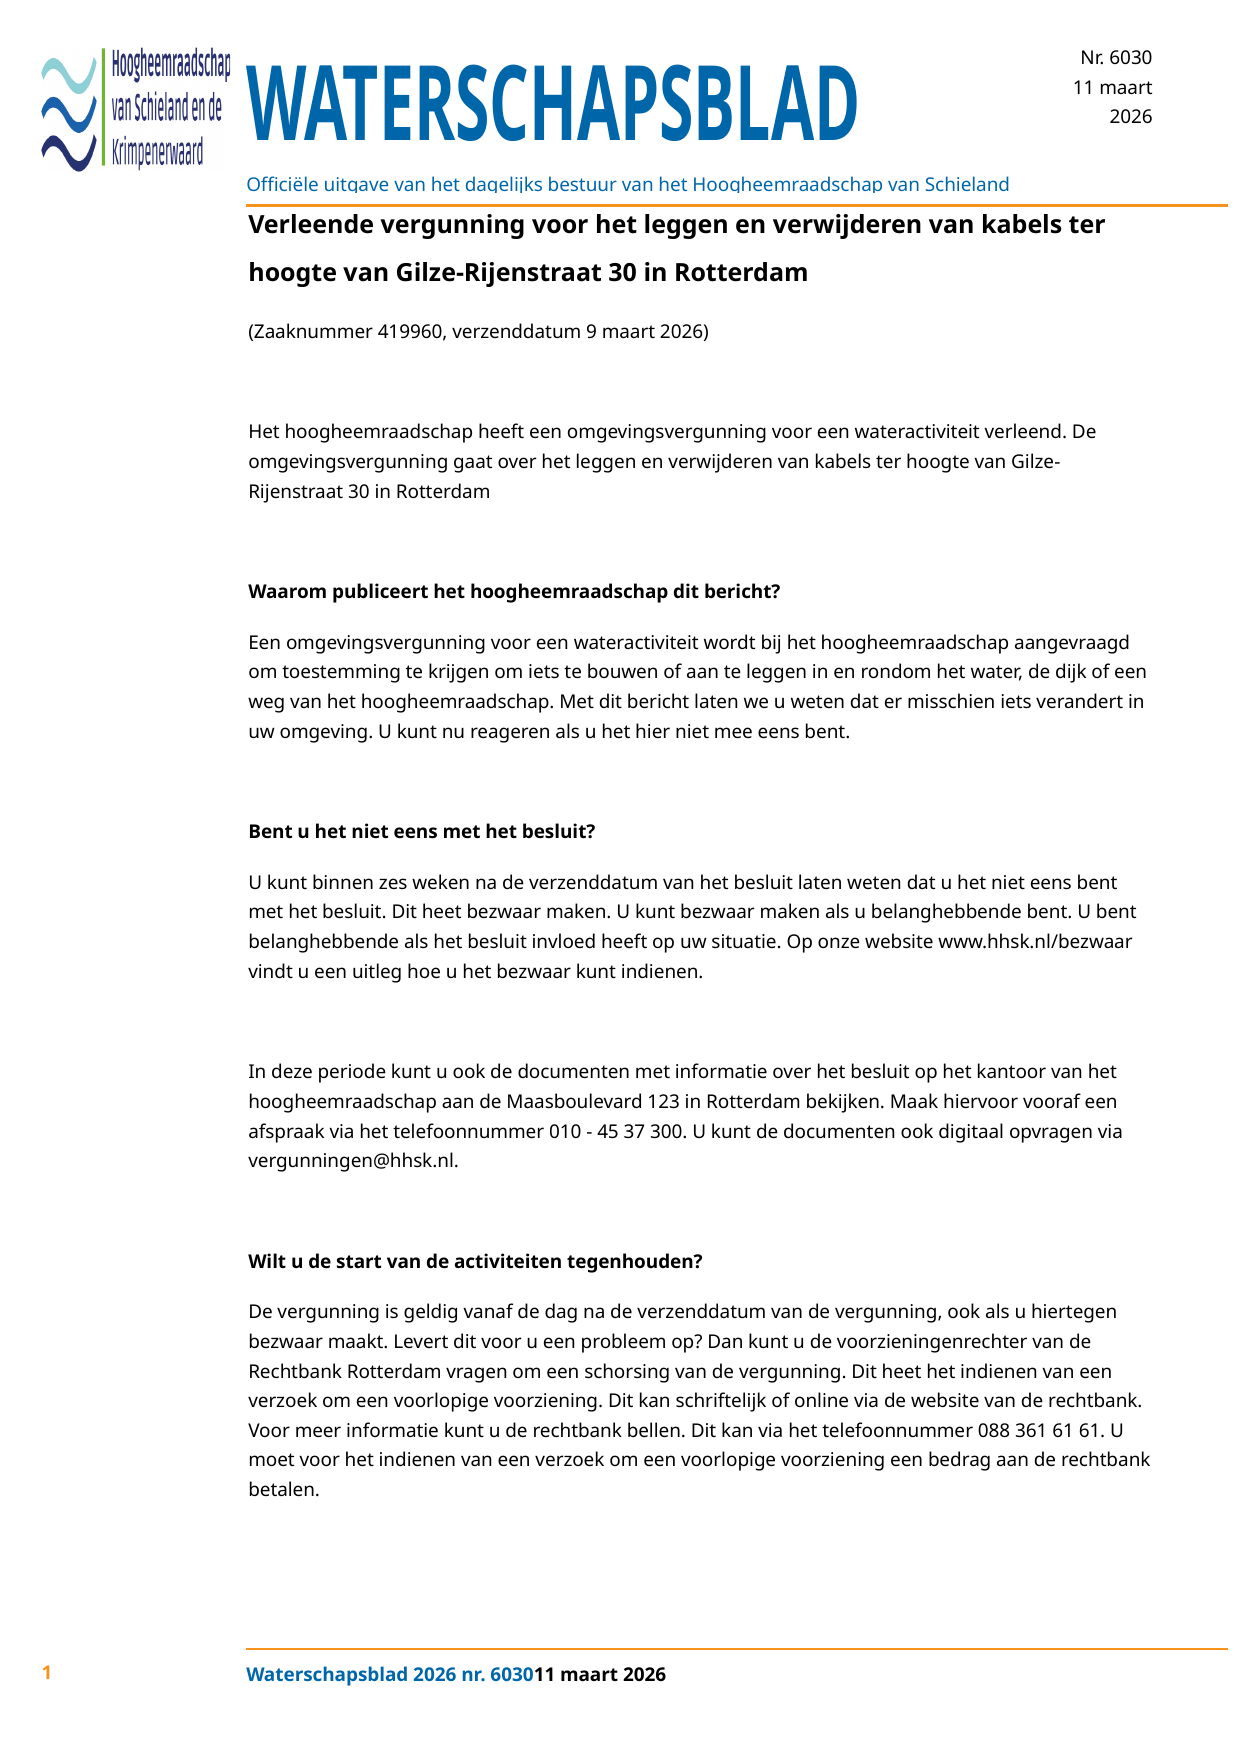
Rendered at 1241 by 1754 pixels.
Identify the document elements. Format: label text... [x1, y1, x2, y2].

picture [41, 47, 231, 172]
text De vergunning is geldig vanaf de dag na de verzenddatum van de vergunning, ook als u hiertegen bezwaar maakt. Levert dit voor u een probleem op? Dan kunt u de voorzieningenrechter van de Rechtbank Rotterdam vragen om een schorsing van de vergunning. Dit heet het indienen van een verzoek om een voorlopige voorziening. Dit kan schriftelijk of online via de website van de rechtbank. Voor meer informatie kunt u de rechtbank bellen. Dit kan via het telefoonnummer 088 361 61 61. U moet voor het indienen van een verzoek om een voorlopige voorziening een bedrag aan de rechtbank betalen. [248, 1299, 1152, 1502]
text Waarom publiceert het hoogheemraadschap dit bericht? [248, 579, 1152, 604]
text Wilt u de start van de activiteiten tegenhouden? [248, 1248, 1152, 1274]
text Een omgevingsvergunning voor een wateractiviteit wordt bij het hoogheemraadschap aangevraagd om toestemming te krijgen om iets te bouwen of aan te leggen in en rondom het water, de dijk of een weg van het hoogheemraadschap. Met dit bericht laten we u weten dat er misschien iets verandert in uw omgeving. U kunt nu reageren als u het hier niet mee eens bent. [248, 629, 1152, 744]
text (Zaaknummer 419960, verzenddatum 9 maart 2026) [248, 318, 1152, 344]
text Bent u het niet eens met het besluit? [248, 819, 1152, 844]
text U kunt binnen zes weken na de verzenddatum van het besluit laten weten dat u het niet eens bent met het besluit. Dit heet bezwaar maken. U kunt bezwaar maken als u belanghebbende bent. U bent belanghebbende als het besluit invloed heeft op uw situatie. Op onze website www.hhsk.nl/bezwaar vindt u een uitleg hoe u het bezwaar kunt indienen. [248, 869, 1152, 984]
text Verleende vergunning voor het leggen en verwijderen van kabels ter hoogte van Gilze-Rijenstraat 30 in Rotterdam [248, 207, 1152, 288]
text In deze periode kunt u ook de documenten met informatie over het besluit op het kantoor van het hoogheemraadschap aan de Maasboulevard 123 in Rotterdam bekijken. Maak hiervoor vooraf een afspraak via het telefoonnummer 010 - 45 37 300. U kunt de documenten ook digitaal opvragen via vergunningen@hhsk.nl. [248, 1059, 1152, 1173]
text Het hoogheemraadschap heeft een omgevingsvergunning voor een wateractiviteit verleend. De omgevingsvergunning gaat over het leggen en verwijderen van kabels ter hoogte van Gilze-Rijenstraat 30 in Rotterdam [248, 419, 1152, 504]
